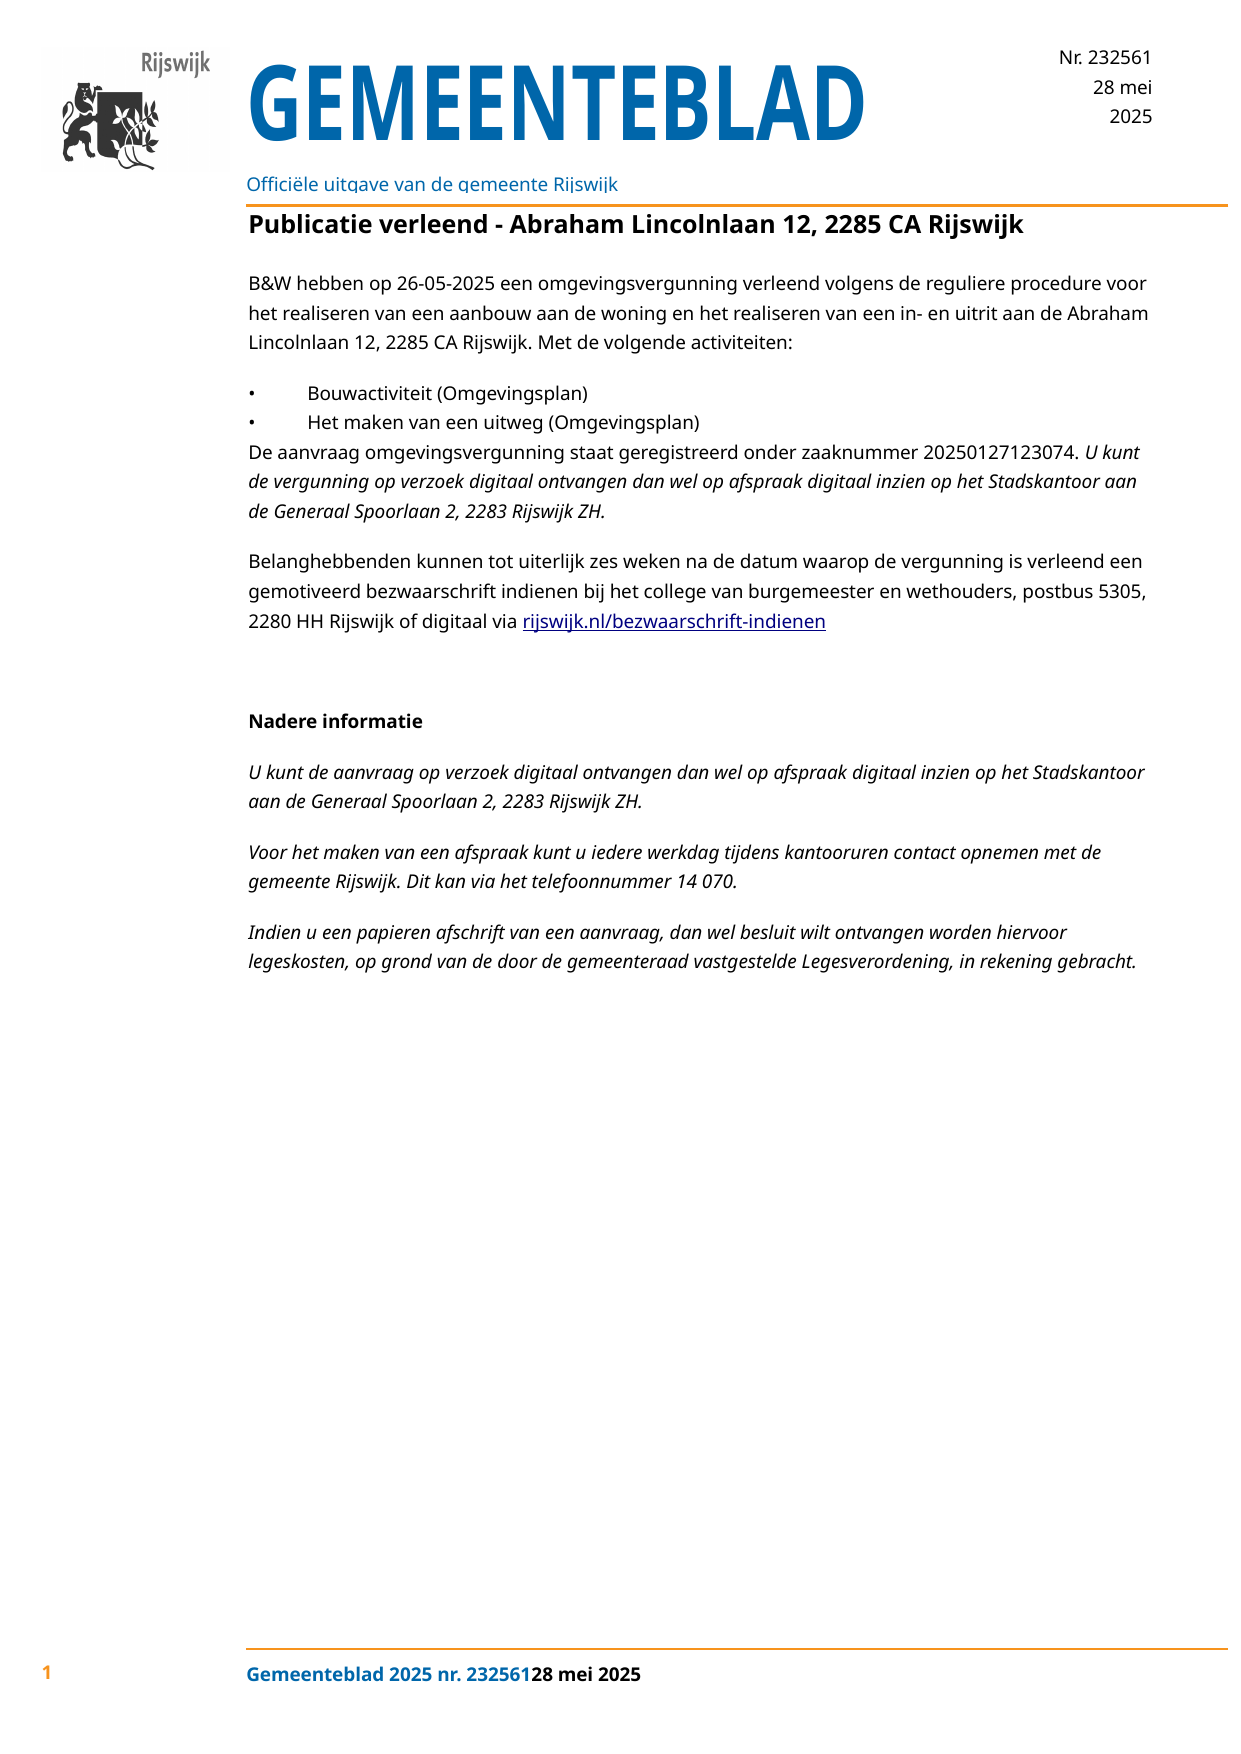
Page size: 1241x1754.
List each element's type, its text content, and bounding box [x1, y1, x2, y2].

text Indien u een papieren afschrift van een aanvraag, dan wel besluit wilt ontvangen worden hiervoor legeskosten, op grond van de door de gemeenteraad vastgestelde Legesverordening, in rekening gebracht. [248, 919, 1152, 974]
text De aanvraag omgevingsvergunning staat geregistreerd onder zaaknummer 20250127123074. U kunt de vergunning op verzoek digitaal ontvangen dan wel op afspraak digitaal inzien op het Stadskantoor aan de Generaal Spoorlaan 2, 2283 Rijswijk ZH. [248, 439, 1152, 524]
list Bouwactiviteit (Omgevingsplan) [248, 380, 1152, 406]
text Belanghebbenden kunnen tot uiterlijk zes weken na de datum waarop de vergunning is verleend een gemotiveerd bezwaarschrift indienen bij het college van burgemeester en wethouders, postbus 5305, 2280 HH Rijswijk of digitaal via rijswijk.nl/bezwaarschrift-indienen [248, 549, 1152, 633]
list Het maken van een uitweg (Omgevingsplan) [248, 409, 1152, 435]
text Publicatie verleend - Abraham Lincolnlaan 12, 2285 CA Rijswijk [248, 207, 1152, 241]
text Voor het maken van een afspraak kunt u iedere werkdag tijdens kantooruren contact opnemen met de gemeente Rijswijk. Dit kan via het telefoonnummer 14 070. [248, 839, 1152, 894]
picture [41, 47, 231, 172]
text U kunt de aanvraag op verzoek digitaal ontvangen dan wel op afspraak digitaal inzien op het Stadskantoor aan de Generaal Spoorlaan 2, 2283 Rijswijk ZH. [248, 759, 1152, 814]
text B&W hebben op 26-05-2025 een omgevingsvergunning verleend volgens de reguliere procedure voor het realiseren van een aanbouw aan de woning en het realiseren van een in- en uitrit aan de Abraham Lincolnlaan 12, 2285 CA Rijswijk. Met de volgende activiteiten: [248, 270, 1152, 355]
text Nadere informatie [248, 709, 1152, 734]
